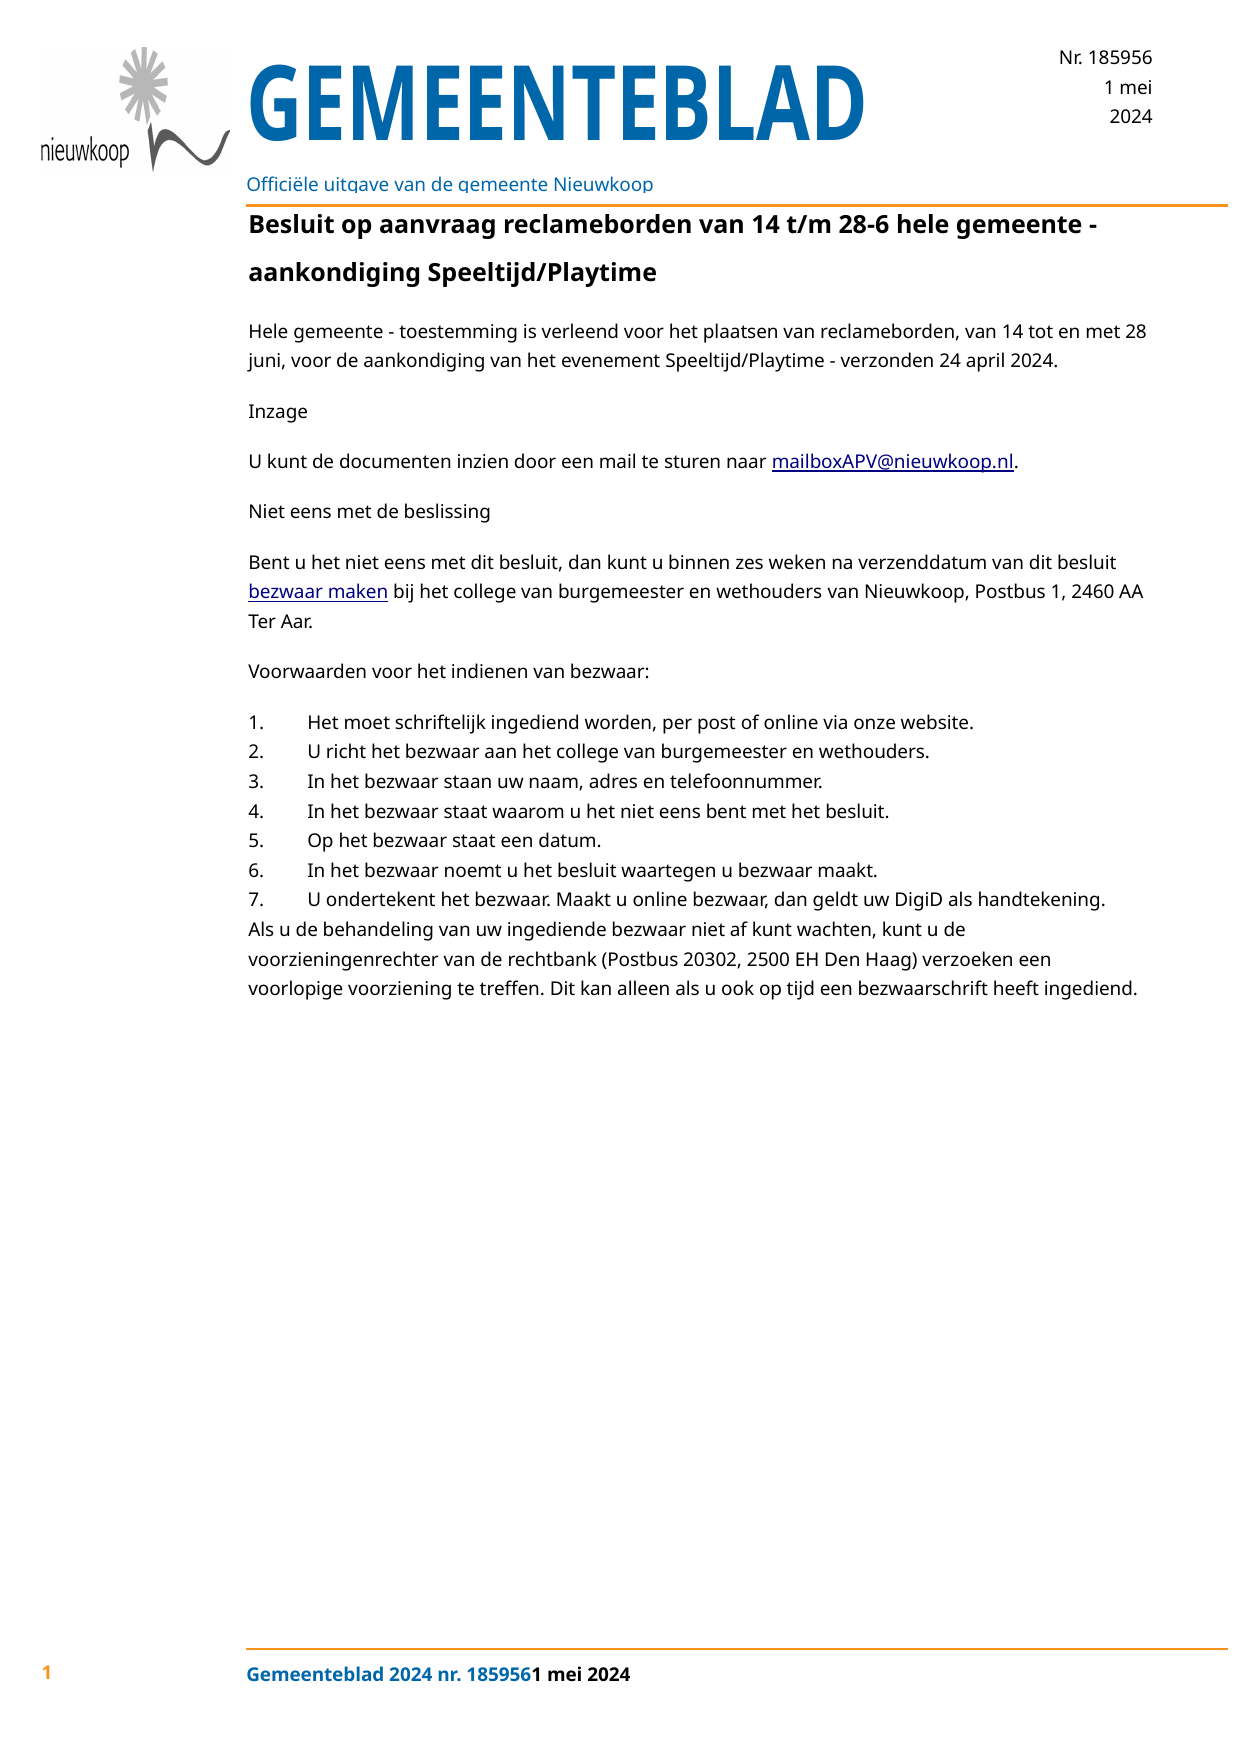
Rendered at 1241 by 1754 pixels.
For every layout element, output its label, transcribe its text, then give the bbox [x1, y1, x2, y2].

list Op het bezwaar staat een datum. [248, 827, 1152, 853]
text Bent u het niet eens met dit besluit, dan kunt u binnen zes weken na verzenddatum van dit besluit bezwaar maken bij het college van burgemeester en wethouders van Nieuwkoop, Postbus 1, 2460 AA Ter Aar. [248, 549, 1152, 634]
text Inzage [248, 398, 1152, 424]
text Voorwaarden voor het indienen van bezwaar: [248, 659, 1152, 684]
text Niet eens met de beslissing [248, 499, 1152, 524]
list In het bezwaar staat waarom u het niet eens bent met het besluit. [248, 798, 1152, 824]
text U kunt de documenten inzien door een mail te sturen naar mailboxAPV@nieuwkoop.nl. [248, 448, 1152, 474]
list In het bezwaar noemt u het besluit waartegen u bezwaar maakt. [248, 857, 1152, 883]
picture [41, 47, 231, 172]
list Het moet schriftelijk ingediend worden, per post of online via onze website. [248, 709, 1152, 735]
text Als u de behandeling van uw ingediende bezwaar niet af kunt wachten, kunt u de voorzieningenrechter van de rechtbank (Postbus 20302, 2500 EH Den Haag) verzoeken een voorlopige voorziening te treffen. Dit kan alleen als u ook op tijd een bezwaarschrift heeft ingediend. [248, 916, 1152, 1001]
list U richt het bezwaar aan het college van burgemeester en wethouders. [248, 739, 1152, 764]
list In het bezwaar staan uw naam, adres en telefoonnummer. [248, 768, 1152, 794]
list U ondertekent het bezwaar. Maakt u online bezwaar, dan geldt uw DigiD als handtekening. [248, 887, 1152, 912]
text Besluit op aanvraag reclameborden van 14 t/m 28-6 hele gemeente - aankondiging Speeltijd/Playtime [248, 207, 1152, 288]
text Hele gemeente - toestemming is verleend voor het plaatsen van reclameborden, van 14 tot en met 28 juni, voor de aankondiging van het evenement Speeltijd/Playtime - verzonden 24 april 2024. [248, 318, 1152, 373]
